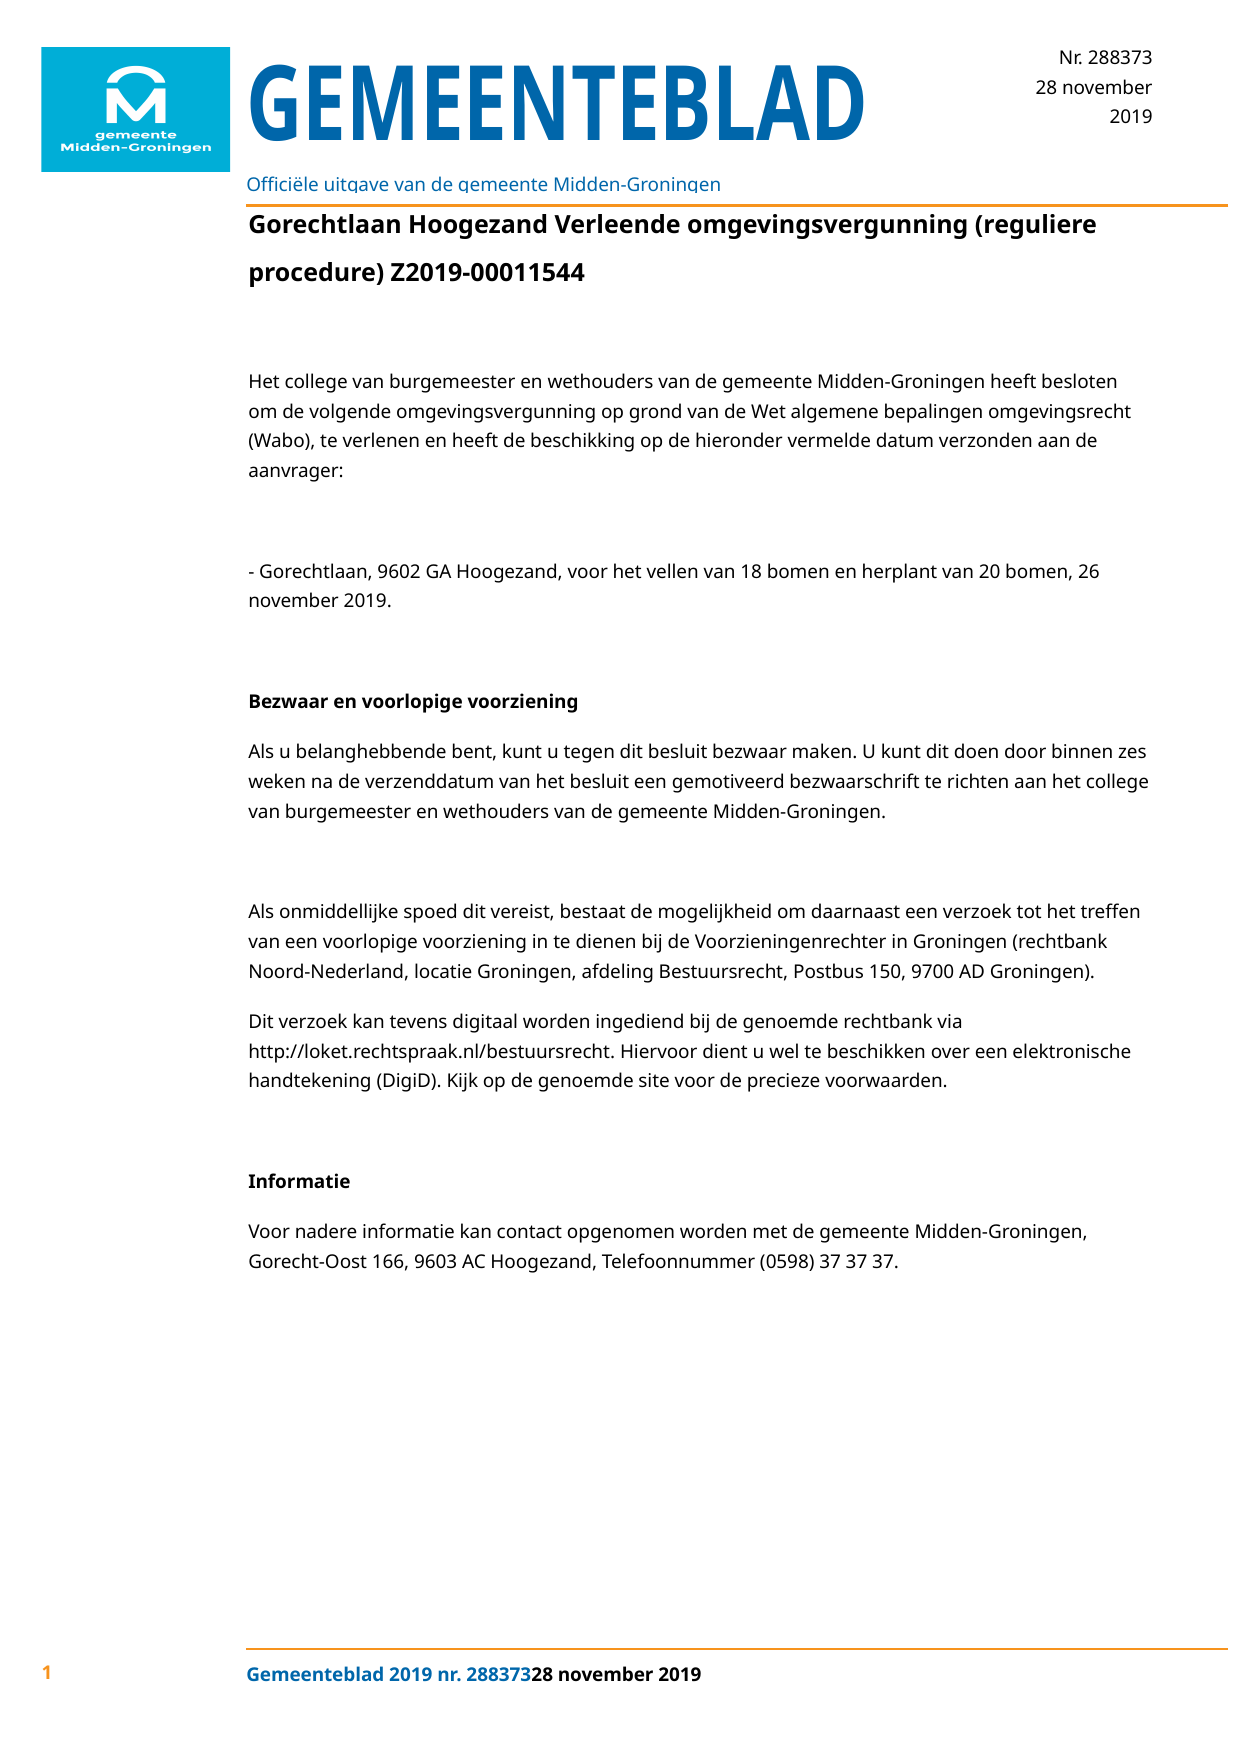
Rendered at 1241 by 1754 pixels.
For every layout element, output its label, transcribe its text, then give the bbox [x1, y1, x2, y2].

text Als u belanghebbende bent, kunt u tegen dit besluit bezwaar maken. U kunt dit doen door binnen zes weken na de verzenddatum van het besluit een gemotiveerd bezwaarschrift te richten aan het college van burgemeester en wethouders van de gemeente Midden-Groningen. [248, 739, 1152, 824]
text Het college van burgemeester en wethouders van de gemeente Midden-Groningen heeft besloten om de volgende omgevingsvergunning op grond van de Wet algemene bepalingen omgevingsrecht (Wabo), te verlenen en heeft de beschikking op de hieronder vermelde datum verzonden aan de aanvrager: [248, 368, 1152, 483]
text - Gorechtlaan, 9602 GA Hoogezand, voor het vellen van 18 bomen en herplant van 20 bomen, 26 november 2019. [248, 558, 1152, 613]
text Dit verzoek kan tevens digitaal worden ingediend bij de genoemde rechtbank via http://loket.rechtspraak.nl/bestuursrecht. Hiervoor dient u wel te beschikken over een elektronische handtekening (DigiD). Kijk op de genoemde site voor de precieze voorwaarden. [248, 1008, 1152, 1093]
picture [184, 146, 190, 153]
text Bezwaar en voorlopige voorziening [248, 688, 1152, 714]
text Gorechtlaan Hoogezand Verleende omgevingsvergunning (reguliere procedure) Z2019-00011544 [248, 207, 1152, 288]
text Informatie [248, 1168, 1152, 1194]
text Als onmiddellijke spoed dit vereist, bestaat de mogelijkheid om daarnaast een verzoek tot het treffen van een voorlopige voorziening in te dienen bij de Voorzieningenrechter in Groningen (rechtbank Noord-Nederland, locatie Groningen, afdeling Bestuursrecht, Postbus 150, 9700 AD Groningen). [248, 899, 1152, 984]
text Voor nadere informatie kan contact opgenomen worden met de gemeente Midden-Groningen, Gorecht-Oost 166, 9603 AC Hoogezand, Telefoonnummer (0598) 37 37 37. [248, 1219, 1152, 1274]
picture [107, 89, 165, 122]
picture [108, 66, 164, 82]
